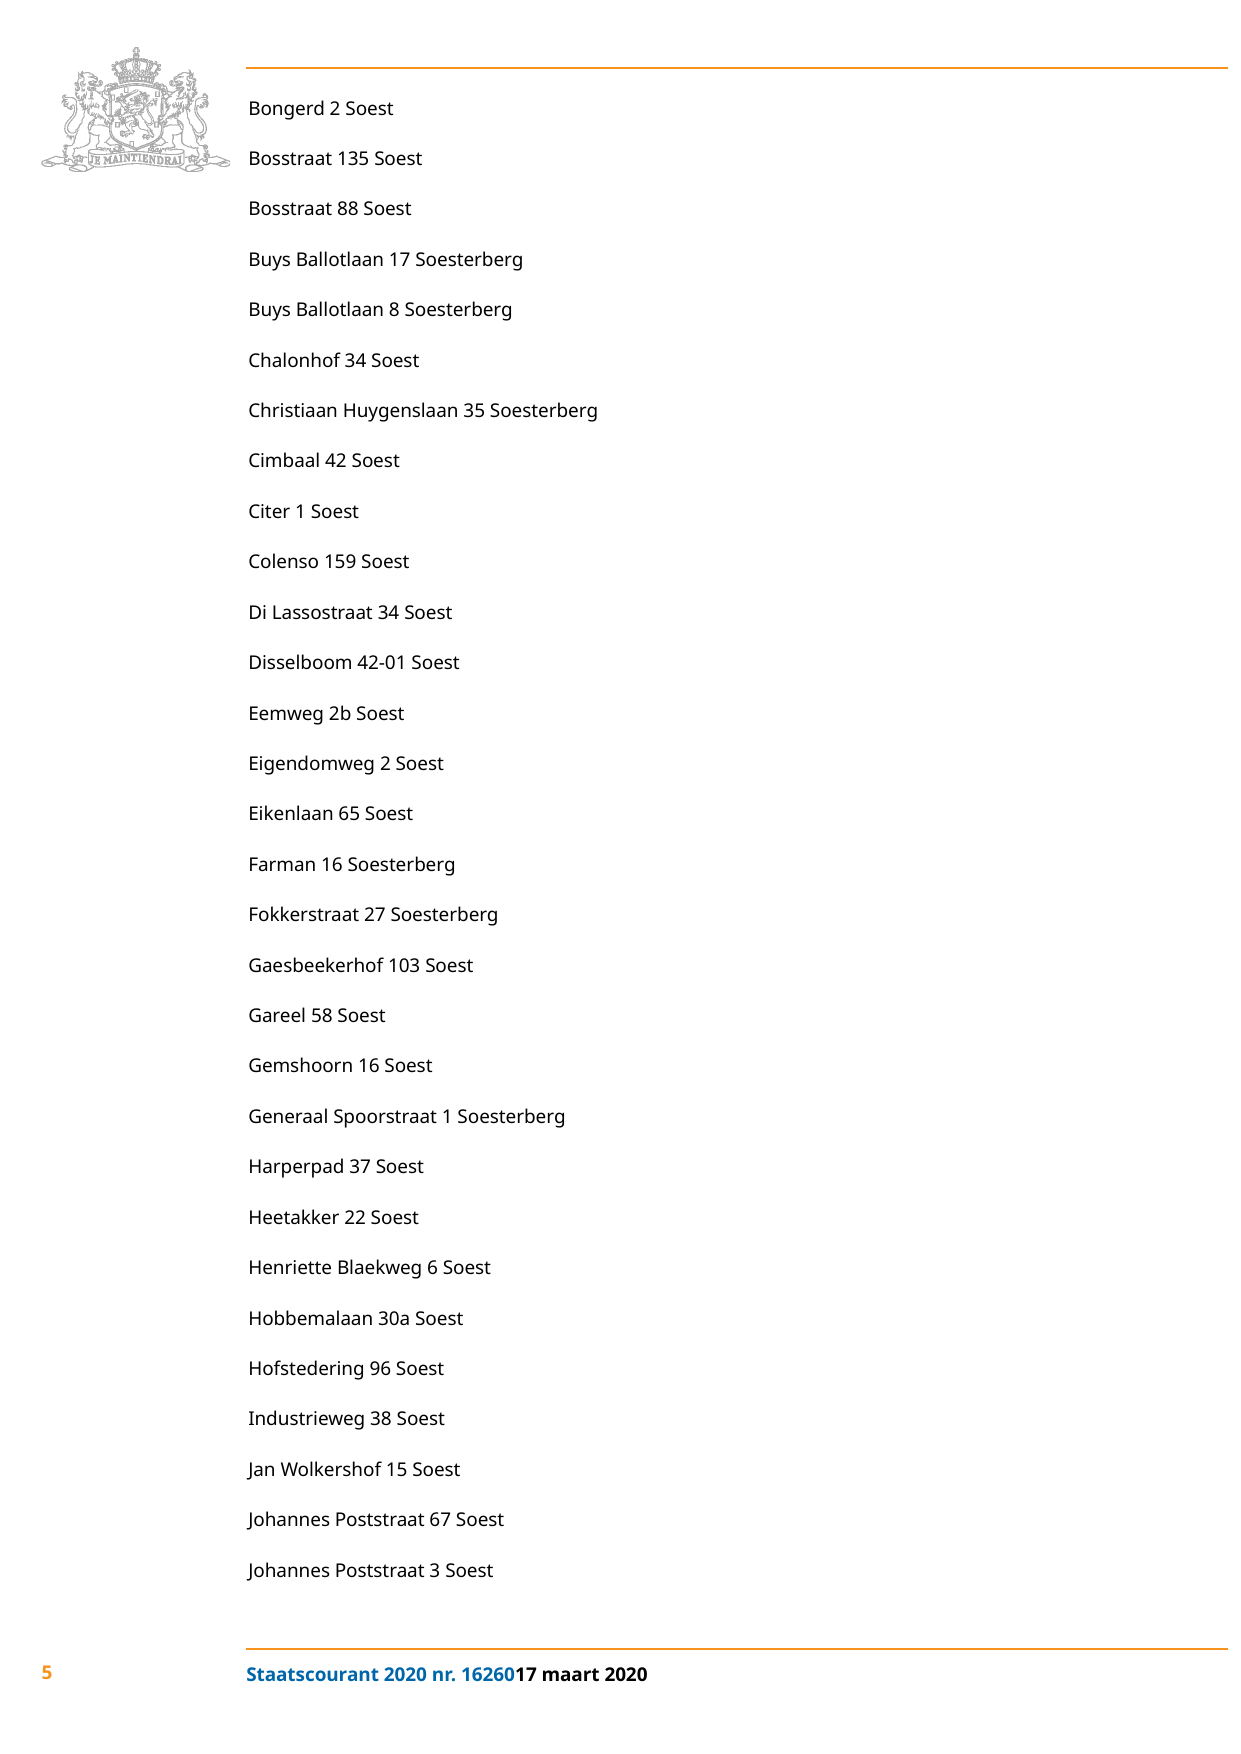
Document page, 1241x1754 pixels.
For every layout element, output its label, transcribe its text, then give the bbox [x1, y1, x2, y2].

text Hofstedering 96 Soest [248, 1355, 1152, 1381]
text Johannes Poststraat 67 Soest [248, 1506, 1152, 1532]
text Bosstraat 88 Soest [248, 196, 1152, 221]
text Gaesbeekerhof 103 Soest [248, 952, 1152, 978]
text Buys Ballotlaan 17 Soesterberg [248, 246, 1152, 272]
text Eigendomweg 2 Soest [248, 750, 1152, 776]
text Eikenlaan 65 Soest [248, 801, 1152, 826]
text Citer 1 Soest [248, 498, 1152, 524]
text Harperpad 37 Soest [248, 1153, 1152, 1179]
text Industrieweg 38 Soest [248, 1406, 1152, 1431]
text Di Lassostraat 34 Soest [248, 599, 1152, 625]
text Farman 16 Soesterberg [248, 851, 1152, 877]
text Bongerd 2 Soest [248, 95, 1152, 121]
text Hobbemalaan 30a Soest [248, 1305, 1152, 1331]
text Buys Ballotlaan 8 Soesterberg [248, 296, 1152, 322]
text Cimbaal 42 Soest [248, 448, 1152, 473]
text Gemshoorn 16 Soest [248, 1053, 1152, 1078]
text Christiaan Huygenslaan 35 Soesterberg [248, 397, 1152, 423]
text Bosstraat 135 Soest [248, 145, 1152, 171]
text Henriette Blaekweg 6 Soest [248, 1254, 1152, 1280]
text Jan Wolkershof 15 Soest [248, 1456, 1152, 1482]
picture [41, 47, 231, 172]
text Chalonhof 34 Soest [248, 347, 1152, 373]
text Eemweg 2b Soest [248, 700, 1152, 726]
text Gareel 58 Soest [248, 1002, 1152, 1028]
text Colenso 159 Soest [248, 548, 1152, 574]
text Disselboom 42-01 Soest [248, 649, 1152, 675]
text Johannes Poststraat 3 Soest [248, 1557, 1152, 1583]
text Generaal Spoorstraat 1 Soesterberg [248, 1103, 1152, 1129]
text Fokkerstraat 27 Soesterberg [248, 901, 1152, 927]
text Heetakker 22 Soest [248, 1204, 1152, 1230]
